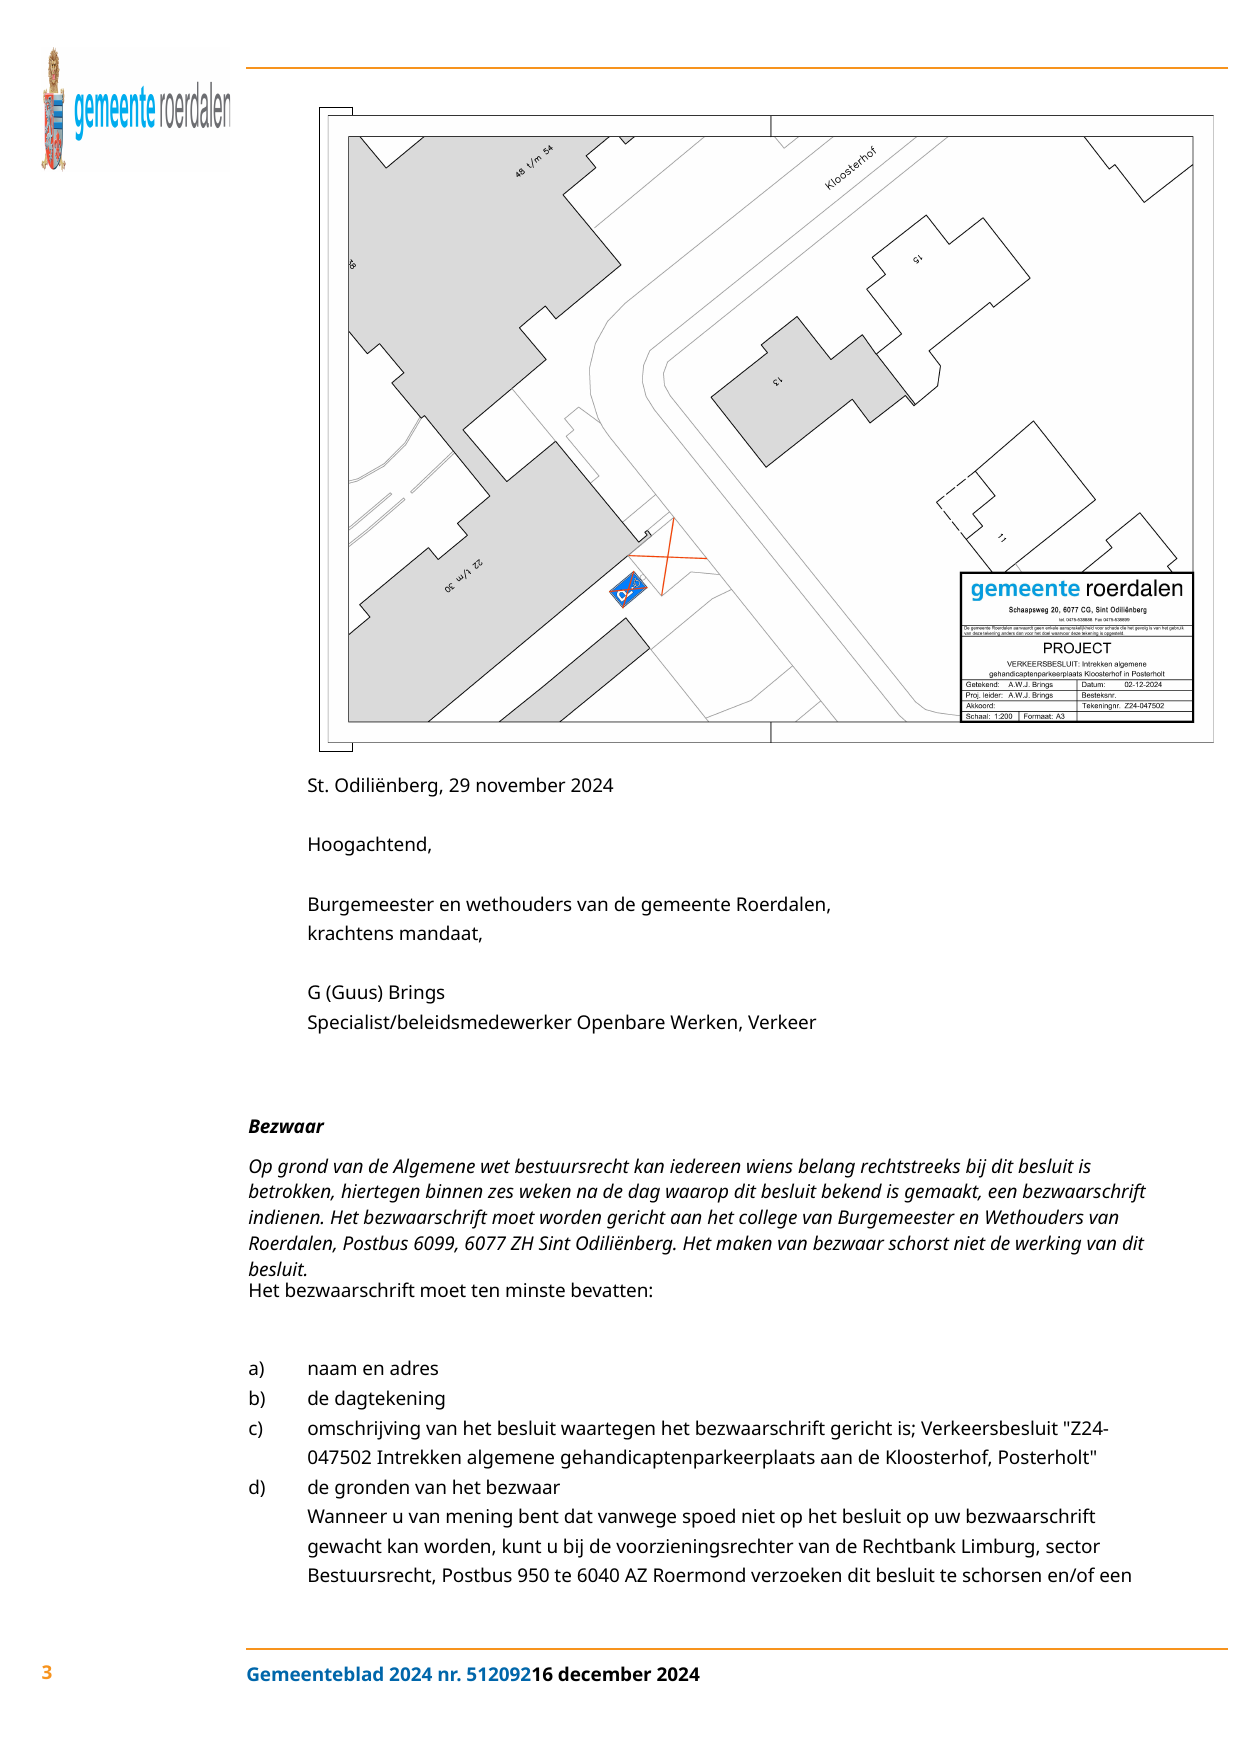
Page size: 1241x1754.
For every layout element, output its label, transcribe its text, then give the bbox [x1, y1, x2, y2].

picture [327, 115, 1214, 743]
list G (Guus) Brings [248, 979, 1152, 1005]
list St. Odiliënberg, 29 november 2024 [248, 772, 1152, 798]
list de dagtekening [248, 1385, 1152, 1411]
list naam en adres [248, 1356, 1152, 1381]
list omschrijving van het besluit waartegen het bezwaarschrift gericht is; Verkeersbesluit "Z24-047502 Intrekken algemene gehandicaptenparkeerplaats aan de Kloosterhof, Posterholt" [248, 1415, 1152, 1470]
list krachtens mandaat, [248, 920, 1152, 946]
list Specialist/beleidsmedewerker Openbare Werken, Verkeer [248, 1009, 1152, 1035]
text Het bezwaarschrift moet ten minste bevatten: [248, 1282, 1152, 1301]
list Wanneer u van mening bent dat vanwege spoed niet op het besluit op uw bezwaarschrift gewacht kan worden, kunt u bij de voorzieningsrechter van de Rechtbank Limburg, sector Bestuursrecht, Postbus 950 te 6040 AZ Roermond verzoeken dit besluit te schorsen en/of een [248, 1503, 1152, 1588]
list Hoogachtend, [248, 832, 1152, 857]
text Bezwaar [248, 1114, 1152, 1139]
list Burgemeester en wethouders van de gemeente Roerdalen, [248, 891, 1152, 917]
text Op grond van de Algemene wet bestuursrecht kan iedereen wiens belang rechtstreeks bij dit besluit is betrokken, hiertegen binnen zes weken na de dag waarop dit besluit bekend is gemaakt, een bezwaarschrift indienen. Het bezwaarschrift moet worden gericht aan het college van Burgemeester en Wethouders van Roerdalen, Postbus 6099, 6077 ZH Sint Odiliënberg. Het maken van bezwaar schorst niet de werking van dit besluit. [248, 1153, 1152, 1282]
picture [41, 47, 231, 172]
list de gronden van het bezwaar [248, 1474, 1152, 1500]
